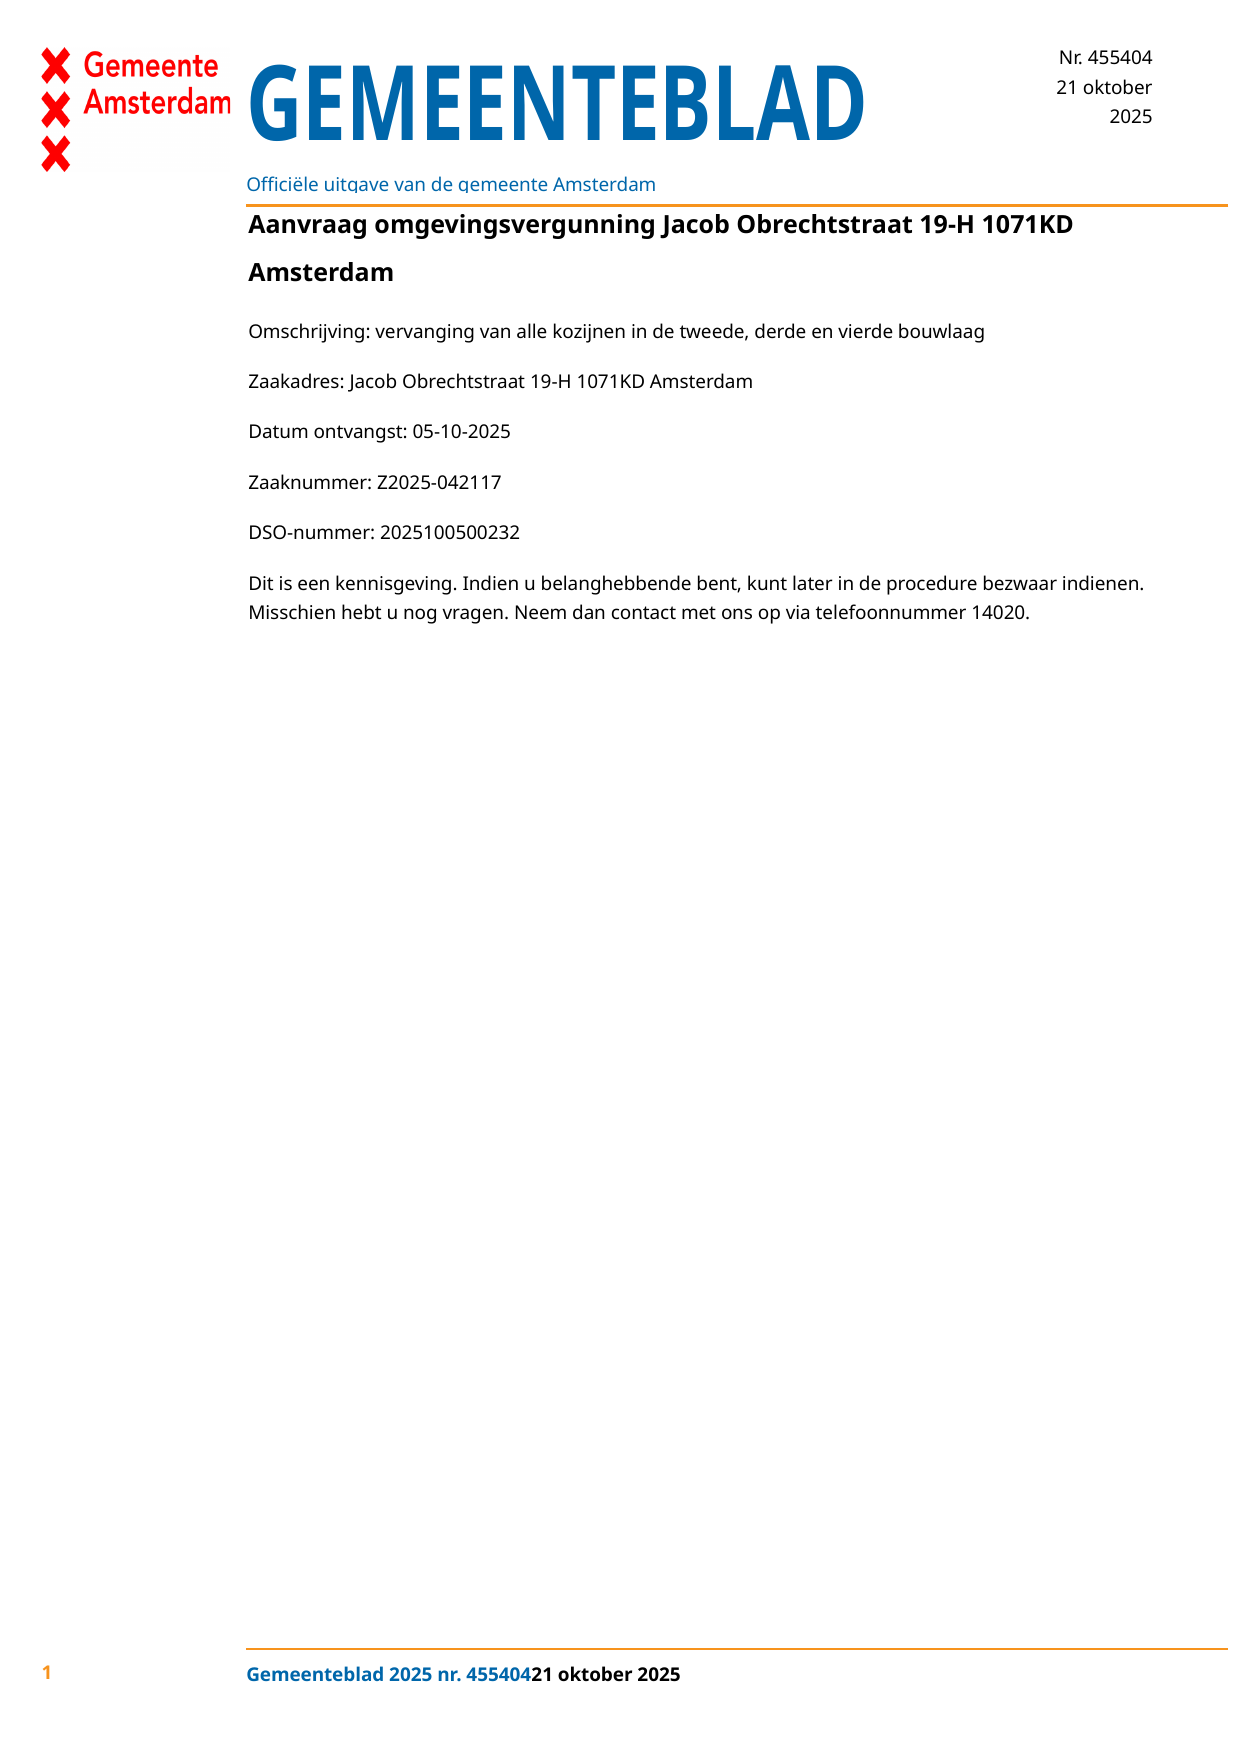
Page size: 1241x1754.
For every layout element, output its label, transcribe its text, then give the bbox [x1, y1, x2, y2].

text Dit is een kennisgeving. Indien u belanghebbende bent, kunt later in de procedure bezwaar indienen. Misschien hebt u nog vragen. Neem dan contact met ons op via telefoonnummer 14020. [248, 570, 1152, 625]
text Zaaknummer: Z2025-042117 [248, 469, 1152, 495]
picture [41, 47, 231, 172]
text Datum ontvangst: 05-10-2025 [248, 419, 1152, 444]
text Aanvraag omgevingsvergunning Jacob Obrechtstraat 19-H 1071KD Amsterdam [248, 207, 1152, 288]
text DSO-nummer: 2025100500232 [248, 519, 1152, 545]
text Zaakadres: Jacob Obrechtstraat 19-H 1071KD Amsterdam [248, 368, 1152, 394]
text Omschrijving: vervanging van alle kozijnen in de tweede, derde en vierde bouwlaag [248, 318, 1152, 344]
